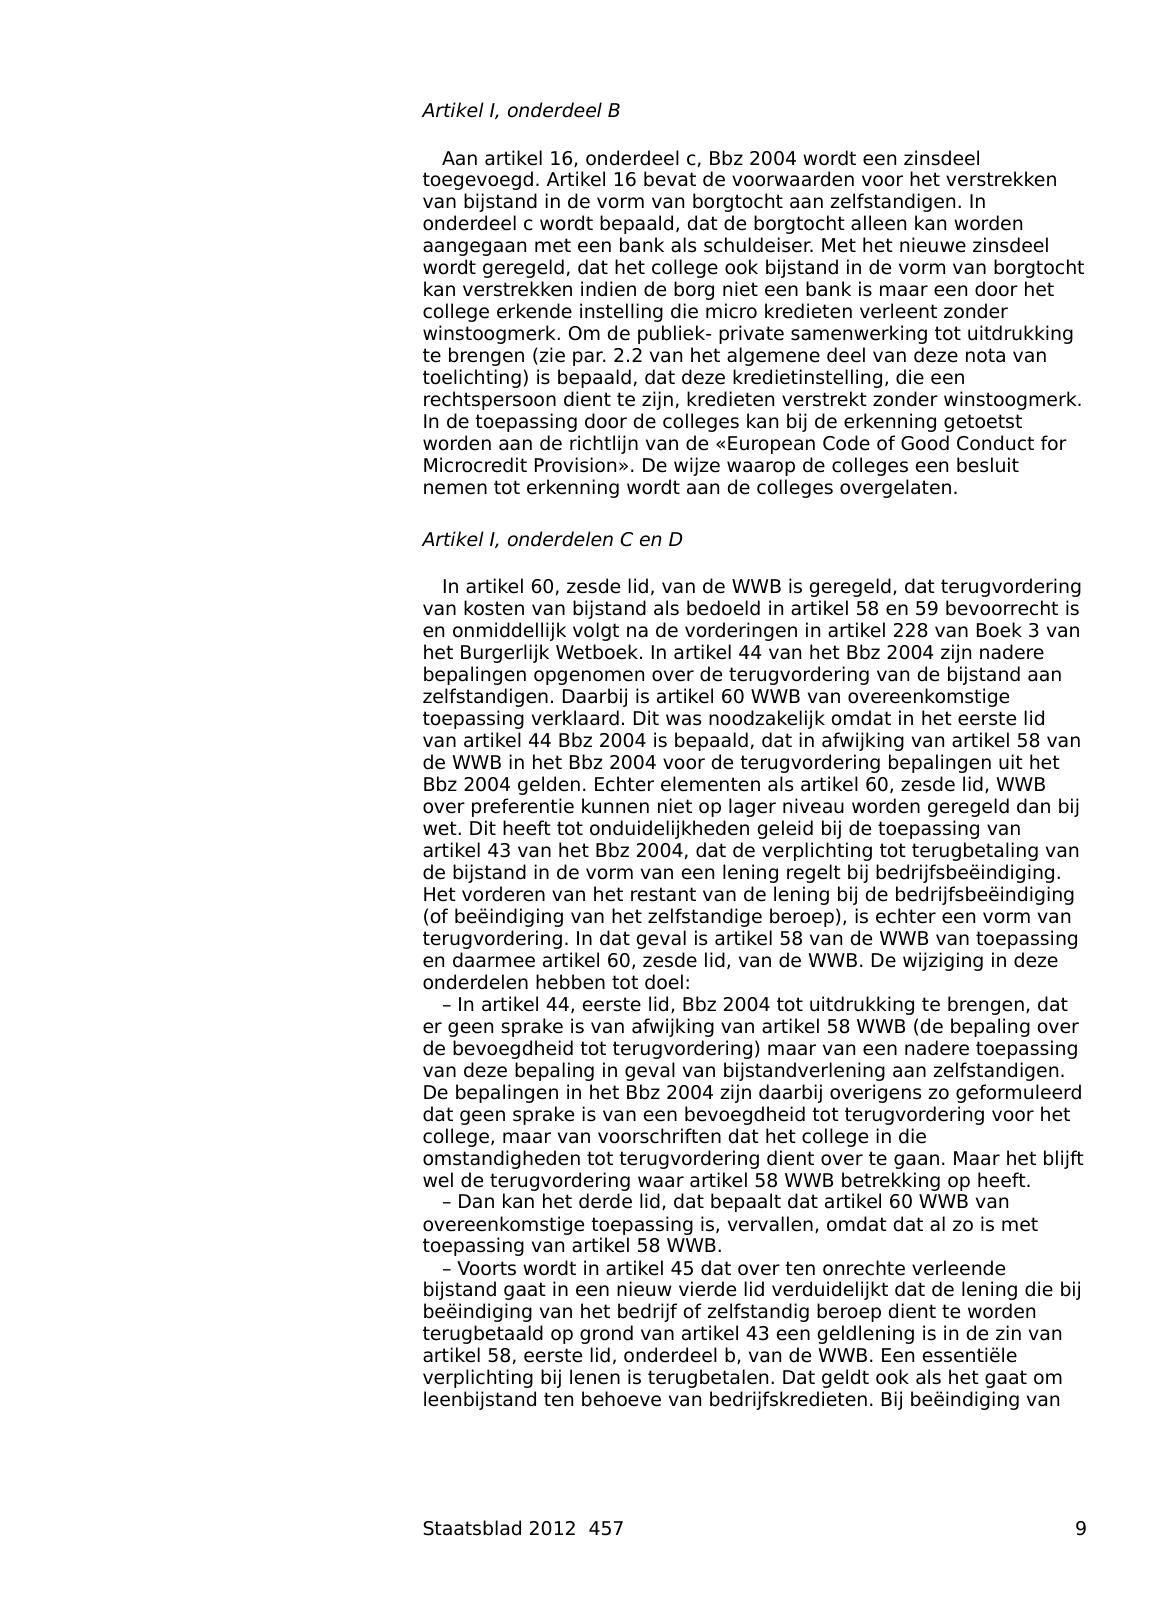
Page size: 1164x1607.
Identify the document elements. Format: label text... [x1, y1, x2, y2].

subtitle Artikel I, onderdelen C en D [422, 529, 1087, 551]
text – Dan kan het derde lid, dat bepaalt dat artikel 60 WWB van overeenkomstige toepassing is, vervallen, omdat dat al zo is met toepassing van artikel 58 WWB. [422, 1191, 1087, 1257]
subtitle Artikel I, onderdeel B [422, 100, 1087, 122]
text – Voorts wordt in artikel 45 dat over ten onrechte verleende bijstand gaat in een nieuw vierde lid verduidelijkt dat de lening die bij beëindiging van het bedrijf of zelfstandig beroep dient te worden terugbetaald op grond van artikel 43 een geldlening is in de zin van artikel 58, eerste lid, onderdeel b, van de WWB. Een essentiële verplichting bij lenen is terugbetalen. Dat geldt ook als het gaat om leenbijstand ten behoeve van bedrijfskredieten. Bij beëindiging van [422, 1257, 1087, 1411]
text Aan artikel 16, onderdeel c, Bbz 2004 wordt een zinsdeel toegevoegd. Artikel 16 bevat de voorwaarden voor het verstrekken van bijstand in de vorm van borgtocht aan zelfstandigen. In onderdeel c wordt bepaald, dat de borgtocht alleen kan worden aangegaan met een bank als schuldeiser. Met het nieuwe zinsdeel wordt geregeld, dat het college ook bijstand in de vorm van borgtocht kan verstrekken indien de borg niet een bank is maar een door het college erkende instelling die micro kredieten verleent zonder winstoogmerk. Om de publiek- private samenwerking tot uitdrukking te brengen (zie par. 2.2 van het algemene deel van deze nota van toelichting) is bepaald, dat deze kredietinstelling, die een rechtspersoon dient te zijn, kredieten verstrekt zonder winstoogmerk. In de toepassing door de colleges kan bij de erkenning getoetst worden aan de richtlijn van de «European Code of Good Conduct for Microcredit Provision». De wijze waarop de colleges een besluit nemen tot erkenning wordt aan de colleges overgelaten. [422, 147, 1087, 499]
text In artikel 60, zesde lid, van de WWB is geregeld, dat terugvordering van kosten van bijstand als bedoeld in artikel 58 en 59 bevoorrecht is en onmiddellijk volgt na de vorderingen in artikel 228 van Boek 3 van het Burgerlijk Wetboek. In artikel 44 van het Bbz 2004 zijn nadere bepalingen opgenomen over de terugvordering van de bijstand aan zelfstandigen. Daarbij is artikel 60 WWB van overeenkomstige toepassing verklaard. Dit was noodzakelijk omdat in het eerste lid van artikel 44 Bbz 2004 is bepaald, dat in afwijking van artikel 58 van de WWB in het Bbz 2004 voor de terugvordering bepalingen uit het Bbz 2004 gelden. Echter elementen als artikel 60, zesde lid, WWB over preferentie kunnen niet op lager niveau worden geregeld dan bij wet. Dit heeft tot onduidelijkheden geleid bij de toepassing van artikel 43 van het Bbz 2004, dat de verplichting tot terugbetaling van de bijstand in de vorm van een lening regelt bij bedrijfsbeëindiging. Het vorderen van het restant van de lening bij de bedrijfsbeëindiging (of beëindiging van het zelfstandige beroep), is echter een vorm van terugvordering. In dat geval is artikel 58 van de WWB van toepassing en daarmee artikel 60, zesde lid, van de WWB. De wijziging in deze onderdelen hebben tot doel: [422, 576, 1087, 994]
text – In artikel 44, eerste lid, Bbz 2004 tot uitdrukking te brengen, dat er geen sprake is van afwijking van artikel 58 WWB (de bepaling over de bevoegdheid tot terugvordering) maar van een nadere toepassing van deze bepaling in geval van bijstandverlening aan zelfstandigen. De bepalingen in het Bbz 2004 zijn daarbij overigens zo geformuleerd dat geen sprake is van een bevoegdheid tot terugvordering voor het college, maar van voorschriften dat het college in die omstandigheden tot terugvordering dient over te gaan. Maar het blijft wel de terugvordering waar artikel 58 WWB betrekking op heeft. [422, 994, 1087, 1191]
